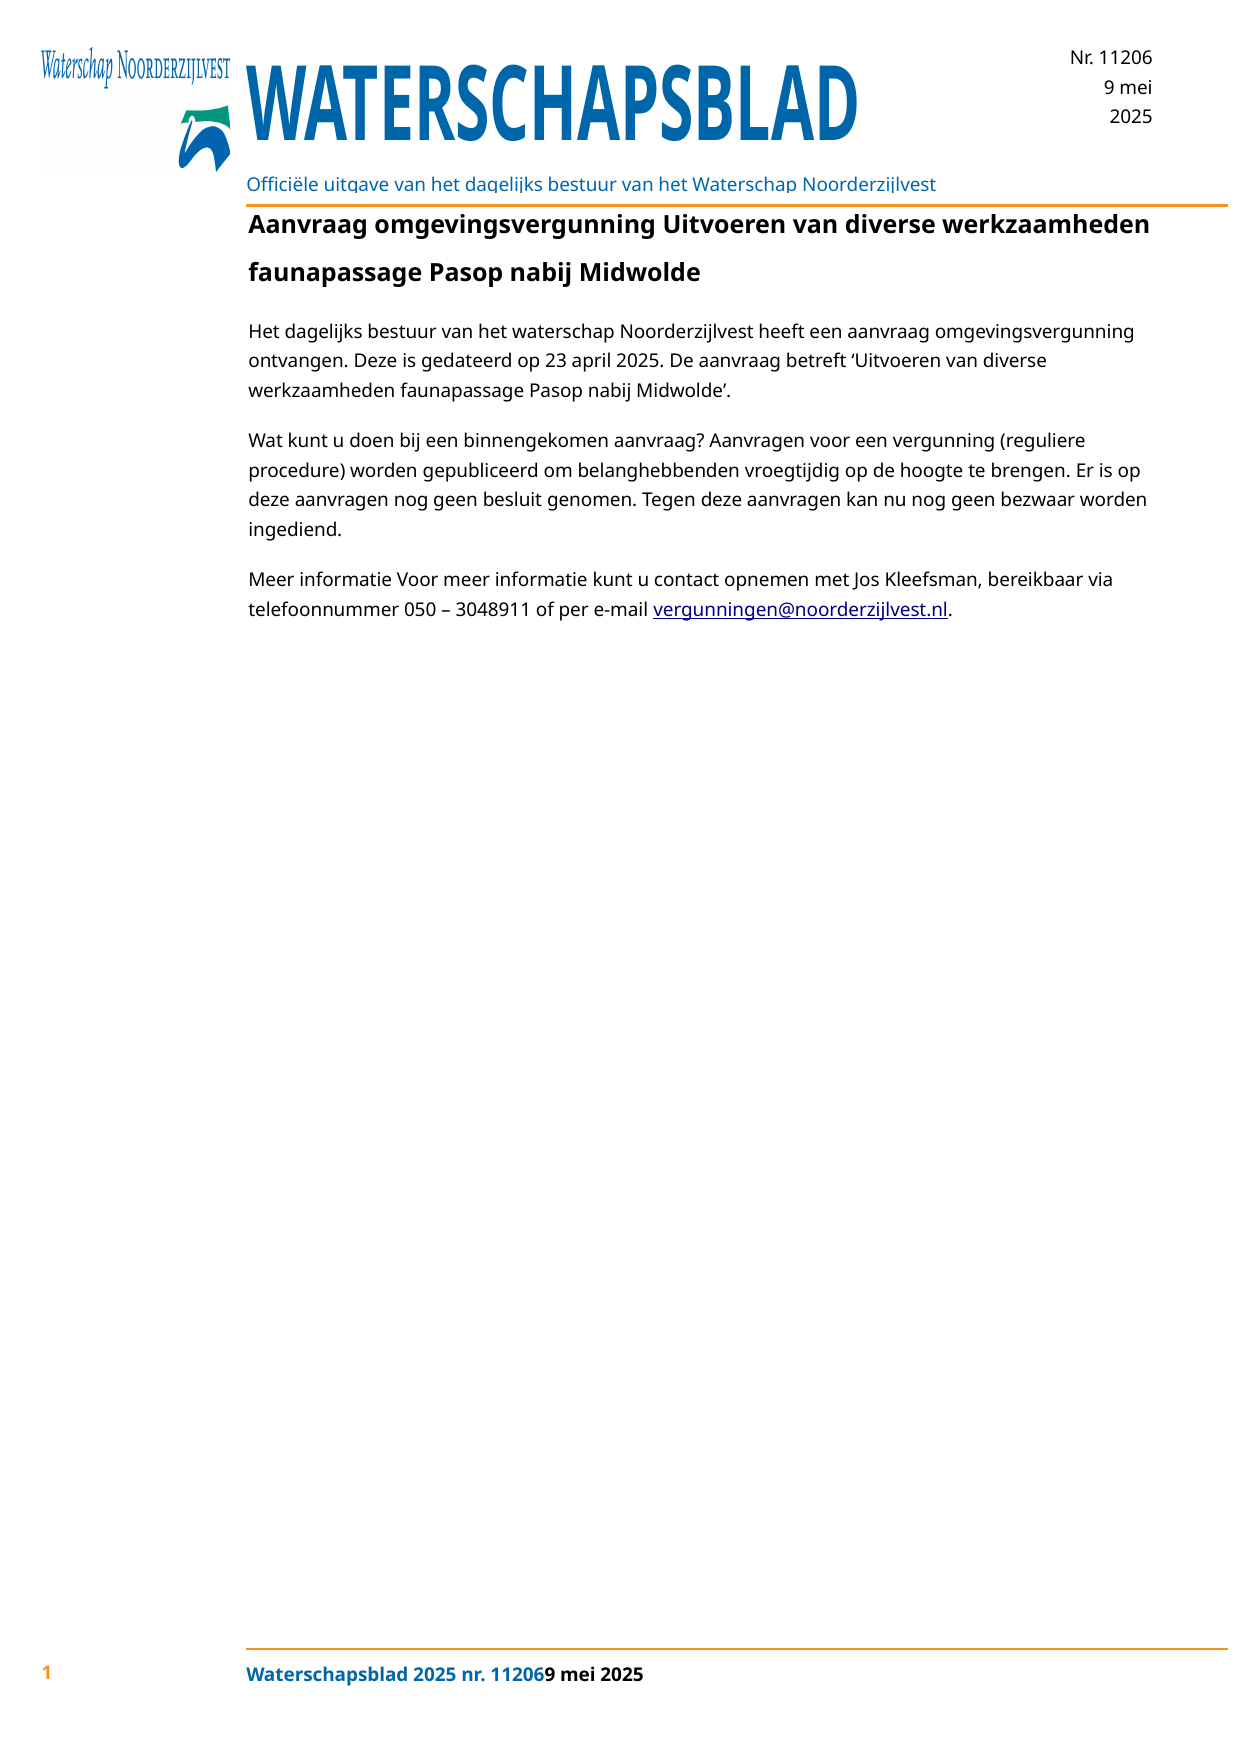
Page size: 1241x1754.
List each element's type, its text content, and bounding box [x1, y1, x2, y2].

picture [41, 47, 231, 172]
text Het dagelijks bestuur van het waterschap Noorderzijlvest heeft een aanvraag omgevingsvergunning ontvangen. Deze is gedateerd op 23 april 2025. De aanvraag betreft ‘Uitvoeren van diverse werkzaamheden faunapassage Pasop nabij Midwolde’. [248, 318, 1152, 403]
text Meer informatie Voor meer informatie kunt u contact opnemen met Jos Kleefsman, bereikbaar via telefoonnummer 050 – 3048911 of per e-mail vergunningen@noorderzijlvest.nl. [248, 567, 1152, 622]
text Wat kunt u doen bij een binnengekomen aanvraag? Aanvragen voor een vergunning (reguliere procedure) worden gepubliceerd om belanghebbenden vroegtijdig op de hoogte te brengen. Er is op deze aanvragen nog geen besluit genomen. Tegen deze aanvragen kan nu nog geen bezwaar worden ingediend. [248, 427, 1152, 542]
text Aanvraag omgevingsvergunning Uitvoeren van diverse werkzaamheden faunapassage Pasop nabij Midwolde [248, 207, 1152, 288]
